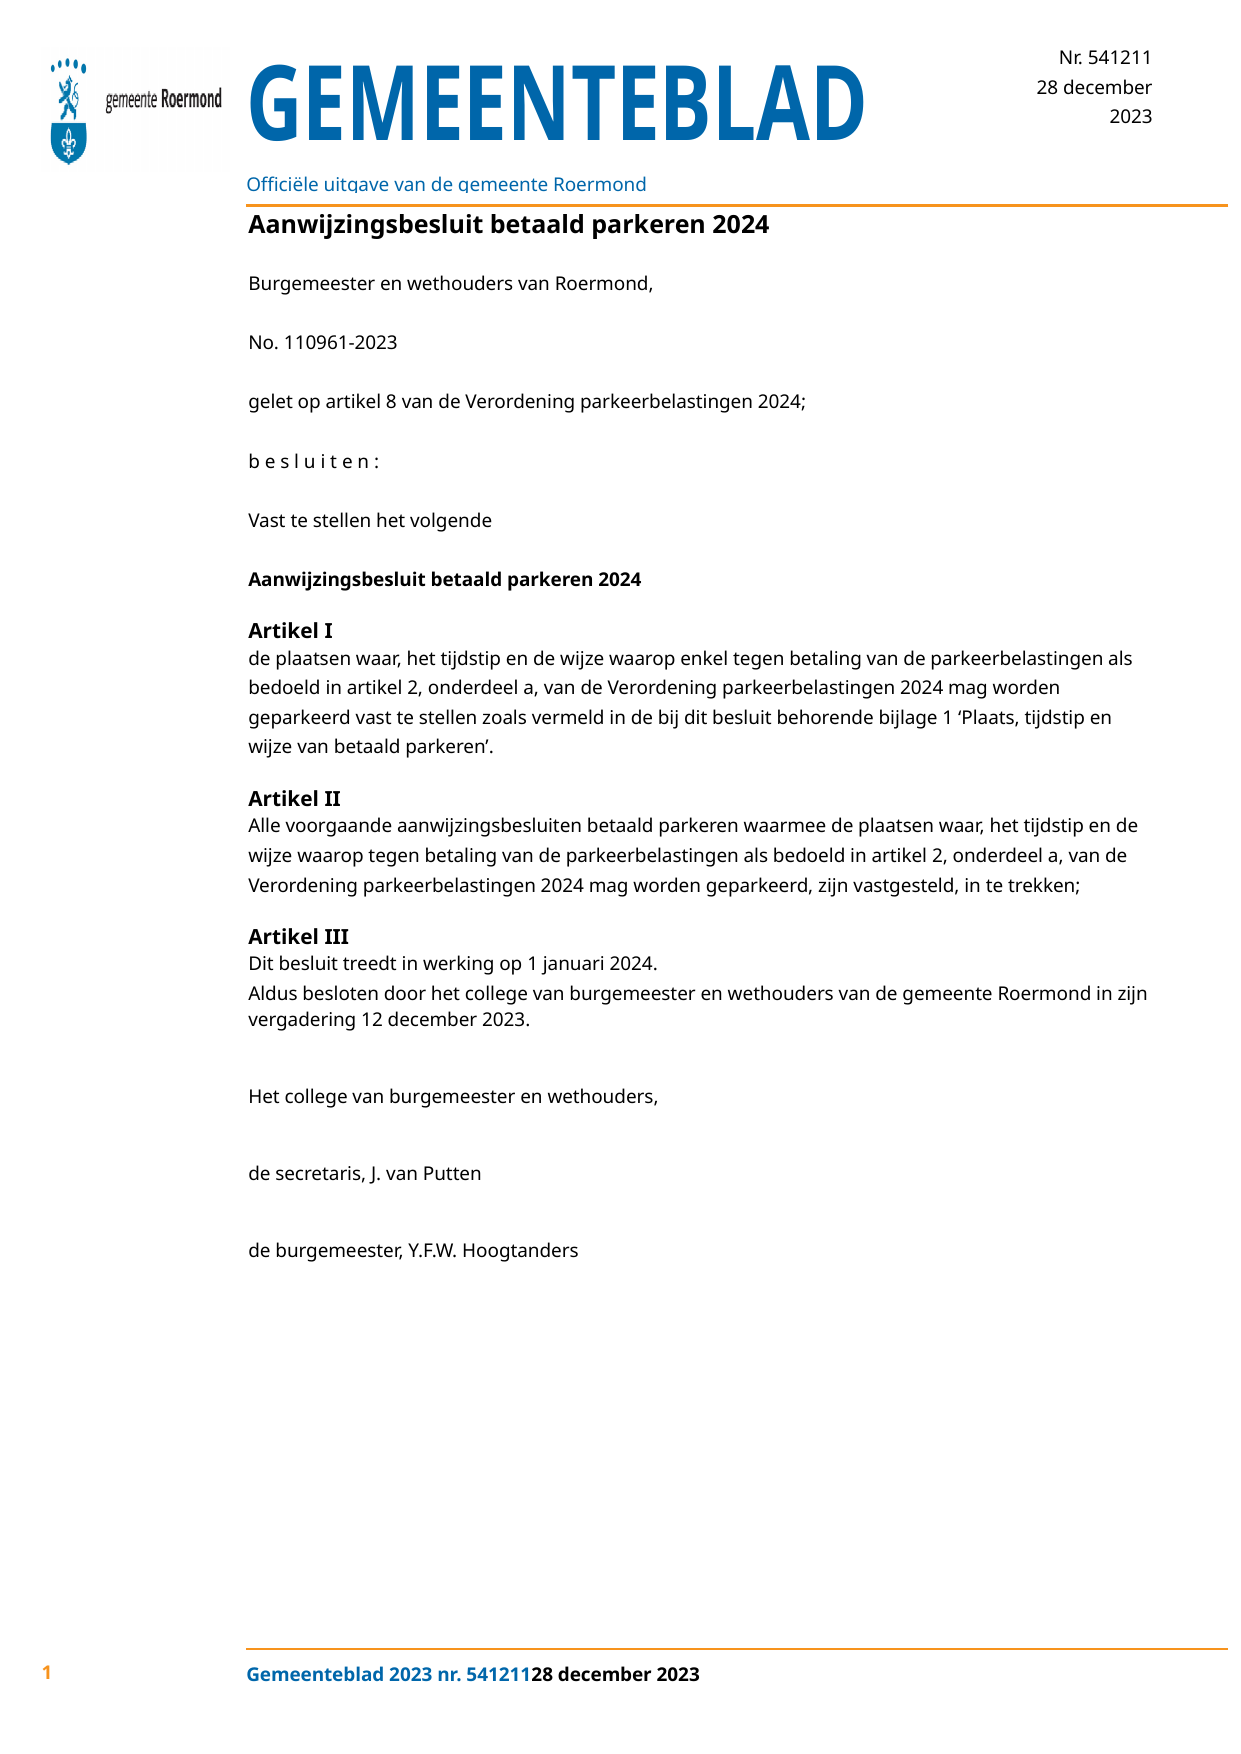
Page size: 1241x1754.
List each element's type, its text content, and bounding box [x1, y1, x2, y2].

text Alle voorgaande aanwijzingsbesluiten betaald parkeren waarmee de plaatsen waar, het tijdstip en de wijze waarop tegen betaling van de parkeerbelastingen als bedoeld in artikel 2, onderdeel a, van de Verordening parkeerbelastingen 2024 mag worden geparkeerd, zijn vastgesteld, in te trekken; [248, 813, 1152, 897]
text Aldus besloten door het college van burgemeester en wethouders van de gemeente Roermond in zijn vergadering 12 december 2023. [248, 980, 1152, 1032]
text Het college van burgemeester en wethouders, [248, 1083, 1152, 1109]
text gelet op artikel 8 van de Verordening parkeerbelastingen 2024; [248, 389, 1152, 414]
text Aanwijzingsbesluit betaald parkeren 2024 [248, 566, 1152, 592]
text Dit besluit treedt in werking op 1 januari 2024. [248, 951, 1152, 976]
text Artikel II [248, 784, 1152, 813]
text de plaatsen waar, het tijdstip en de wijze waarop enkel tegen betaling van de parkeerbelastingen als bedoeld in artikel 2, onderdeel a, van de Verordening parkeerbelastingen 2024 mag worden geparkeerd vast te stellen zoals vermeld in de bij dit besluit behorende bijlage 1 ‘Plaats, tijdstip en wijze van betaald parkeren’. [248, 645, 1152, 759]
text Aanwijzingsbesluit betaald parkeren 2024 [248, 207, 1152, 241]
text Burgemeester en wethouders van Roermond, [248, 270, 1152, 296]
text de secretaris, J. van Putten [248, 1160, 1152, 1186]
text b e s l u i t e n : [248, 448, 1152, 473]
text Artikel III [248, 922, 1152, 951]
text Vast te stellen het volgende [248, 507, 1152, 533]
text Artikel I [248, 617, 1152, 645]
picture [41, 47, 231, 172]
text No. 110961-2023 [248, 329, 1152, 355]
text de burgemeester, Y.F.W. Hoogtanders [248, 1237, 1152, 1263]
